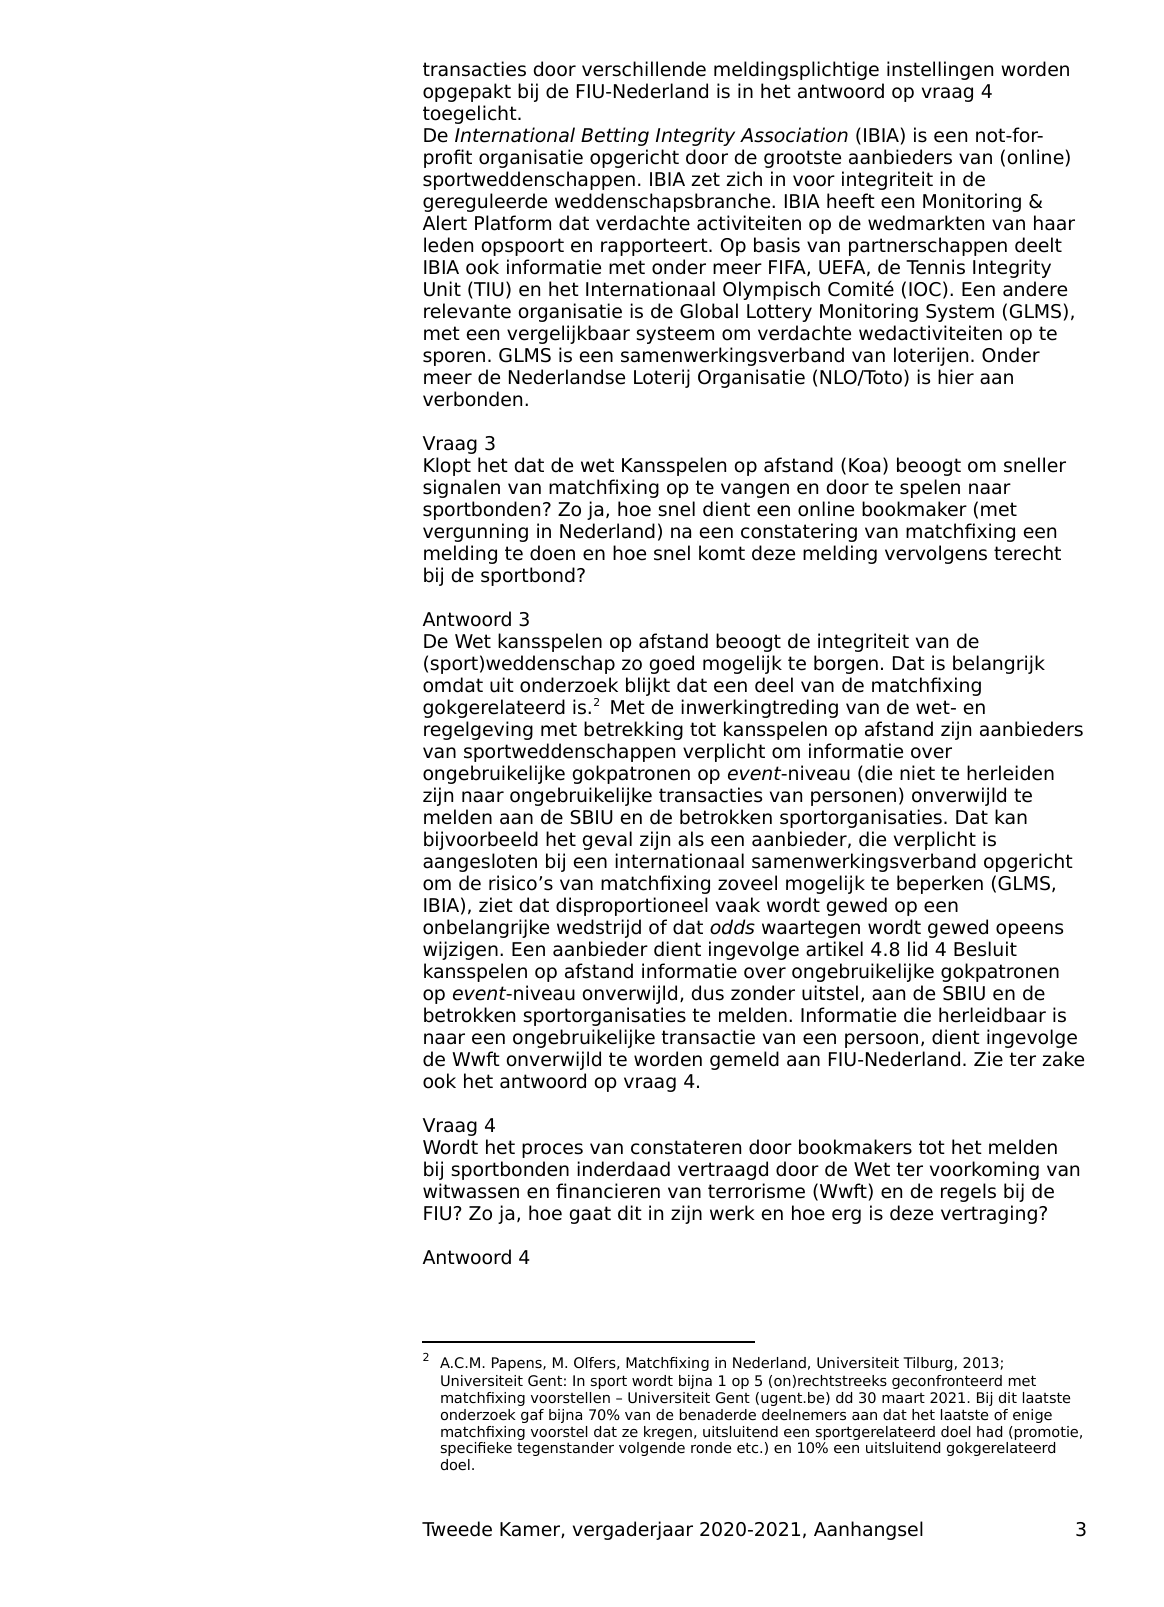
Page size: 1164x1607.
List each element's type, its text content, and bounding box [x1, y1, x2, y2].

text A.C.M. Papens, M. Olfers, Matchfixing in Nederland, Universiteit Tilburg, 2013; Universiteit Gent: In sport wordt bijna 1 op 5 (on)rechtstreeks geconfronteerd met matchfixing voorstellen – Universiteit Gent (ugent.be) dd 30 maart 2021. Bij dit laatste onderzoek gaf bijna 70% van de benaderde deelnemers aan dat het laatste of enige matchfixing voorstel dat ze kregen, uitsluitend een sportgerelateerd doel had (promotie, specifieke tegenstander volgende ronde etc.) en 10% een uitsluitend gokgerelateerd doel. [422, 1351, 1087, 1474]
text Klopt het dat de wet Kansspelen op afstand (Koa) beoogt om sneller signalen van matchfixing op te vangen en door te spelen naar sportbonden? Zo ja, hoe snel dient een online bookmaker (met vergunning in Nederland) na een constatering van matchfixing een melding te doen en hoe snel komt deze melding vervolgens terecht bij de sportbond? [422, 455, 1087, 587]
text Antwoord 3 [422, 609, 1087, 631]
text Vraag 3 [422, 433, 1087, 455]
text Antwoord 4 [422, 1247, 1087, 1269]
text De Wet kansspelen op afstand beoogt de integriteit van de (sport)weddenschap zo goed mogelijk te borgen. Dat is belangrijk omdat uit onderzoek blijkt dat een deel van de matchfixing gokgerelateerd is. Met de inwerkingtreding van de wet- en regelgeving met betrekking tot kansspelen op afstand zijn aanbieders van sportweddenschappen verplicht om informatie over ongebruikelijke gokpatronen op event-niveau (die niet te herleiden zijn naar ongebruikelijke transacties van personen) onverwijld te melden aan de SBIU en de betrokken sportorganisaties. Dat kan bijvoorbeeld het geval zijn als een aanbieder, die verplicht is aangesloten bij een internationaal samenwerkingsverband opgericht om de risico’s van matchfixing zoveel mogelijk te beperken (GLMS, IBIA), ziet dat disproportioneel vaak wordt gewed op een onbelangrijke wedstrijd of dat odds waartegen wordt gewed opeens wijzigen. Een aanbieder dient ingevolge artikel 4.8 lid 4 Besluit kansspelen op afstand informatie over ongebruikelijke gokpatronen op event-niveau onverwijld, dus zonder uitstel, aan de SBIU en de betrokken sportorganisaties te melden. Informatie die herleidbaar is naar een ongebruikelijke transactie van een persoon, dient ingevolge de Wwft onverwijld te worden gemeld aan FIU-Nederland. Zie ter zake ook het antwoord op vraag 4. [422, 631, 1087, 1092]
text Vraag 4 [422, 1115, 1087, 1137]
text transacties door verschillende meldingsplichtige instellingen worden opgepakt bij de FIU-Nederland is in het antwoord op vraag 4 toegelicht. [422, 59, 1087, 125]
text Wordt het proces van constateren door bookmakers tot het melden bij sportbonden inderdaad vertraagd door de Wet ter voorkoming van witwassen en financieren van terrorisme (Wwft) en de regels bij de FIU? Zo ja, hoe gaat dit in zijn werk en hoe erg is deze vertraging? [422, 1137, 1087, 1224]
text De International Betting Integrity Association (IBIA) is een not-for-profit organisatie opgericht door de grootste aanbieders van (online) sportweddenschappen. IBIA zet zich in voor integriteit in de gereguleerde weddenschapsbranche. IBIA heeft een Monitoring & Alert Platform dat verdachte activiteiten op de wedmarkten van haar leden opspoort en rapporteert. Op basis van partnerschappen deelt IBIA ook informatie met onder meer FIFA, UEFA, de Tennis Integrity Unit (TIU) en het Internationaal Olympisch Comité (IOC). Een andere relevante organisatie is de Global Lottery Monitoring System (GLMS), met een vergelijkbaar systeem om verdachte wedactiviteiten op te sporen. GLMS is een samenwerkingsverband van loterijen. Onder meer de Nederlandse Loterij Organisatie (NLO/Toto) is hier aan verbonden. [422, 125, 1087, 411]
